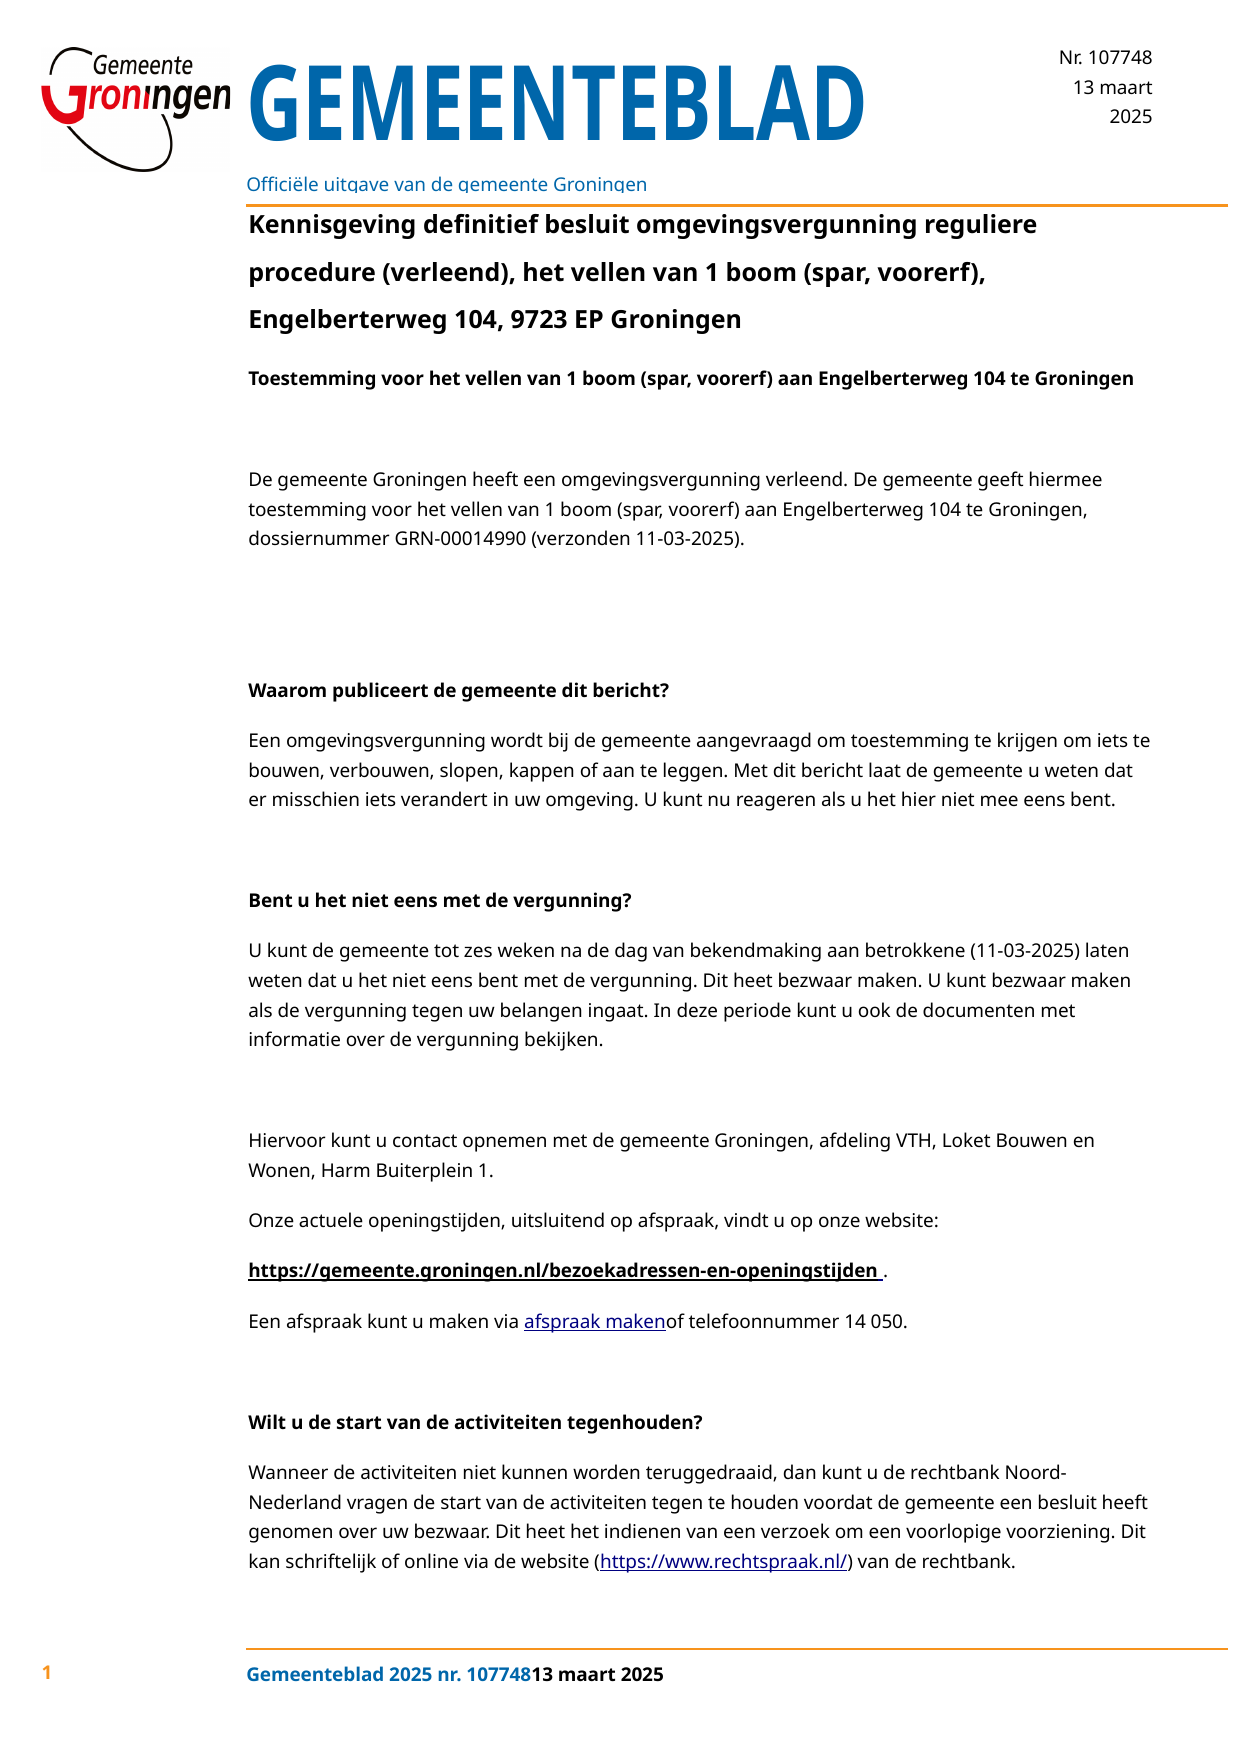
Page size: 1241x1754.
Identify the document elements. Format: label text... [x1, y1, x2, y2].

text Onze actuele openingstijden, uitsluitend op afspraak, vindt u op onze website: [248, 1207, 1152, 1233]
text De gemeente Groningen heeft een omgevingsvergunning verleend. De gemeente geeft hiermee toestemming voor het vellen van 1 boom (spar, voorerf) aan Engelberterweg 104 te Groningen, dossiernummer GRN-00014990 (verzonden 11-03-2025). [248, 466, 1152, 551]
text Wanneer de activiteiten niet kunnen worden teruggedraaid, dan kunt u de rechtbank Noord-Nederland vragen de start van de activiteiten tegen te houden voordat de gemeente een besluit heeft genomen over uw bezwaar. Dit heet het indienen van een verzoek om een voorlopige voorziening. Dit kan schriftelijk of online via de website (https://www.rechtspraak.nl/) van de rechtbank. [248, 1459, 1152, 1574]
picture [41, 47, 231, 172]
text U kunt de gemeente tot zes weken na de dag van bekendmaking aan betrokkene (11-03-2025) laten weten dat u het niet eens bent met de vergunning. Dit heet bezwaar maken. U kunt bezwaar maken als de vergunning tegen uw belangen ingaat. In deze periode kunt u ook de documenten met informatie over de vergunning bekijken. [248, 938, 1152, 1052]
text Toestemming voor het vellen van 1 boom (spar, voorerf) aan Engelberterweg 104 te Groningen [248, 366, 1152, 391]
text Waarom publiceert de gemeente dit bericht? [248, 677, 1152, 702]
text Een afspraak kunt u maken via afspraak makenof telefoonnummer 14 050. [248, 1308, 1152, 1334]
text Bent u het niet eens met de vergunning? [248, 887, 1152, 913]
text Wilt u de start van de activiteiten tegenhouden? [248, 1409, 1152, 1434]
text Een omgevingsvergunning wordt bij de gemeente aangevraagd om toestemming te krijgen om iets te bouwen, verbouwen, slopen, kappen of aan te leggen. Met dit bericht laat de gemeente u weten dat er misschien iets verandert in uw omgeving. U kunt nu reageren als u het hier niet mee eens bent. [248, 727, 1152, 812]
text https://gemeente.groningen.nl/bezoekadressen-en-openingstijden . [248, 1258, 1152, 1283]
text Hiervoor kunt u contact opnemen met de gemeente Groningen, afdeling VTH, Loket Bouwen en Wonen, Harm Buiterplein 1. [248, 1127, 1152, 1182]
text Kennisgeving definitief besluit omgevingsvergunning reguliere procedure (verleend), het vellen van 1 boom (spar, voorerf), Engelberterweg 104, 9723 EP Groningen [248, 207, 1152, 336]
